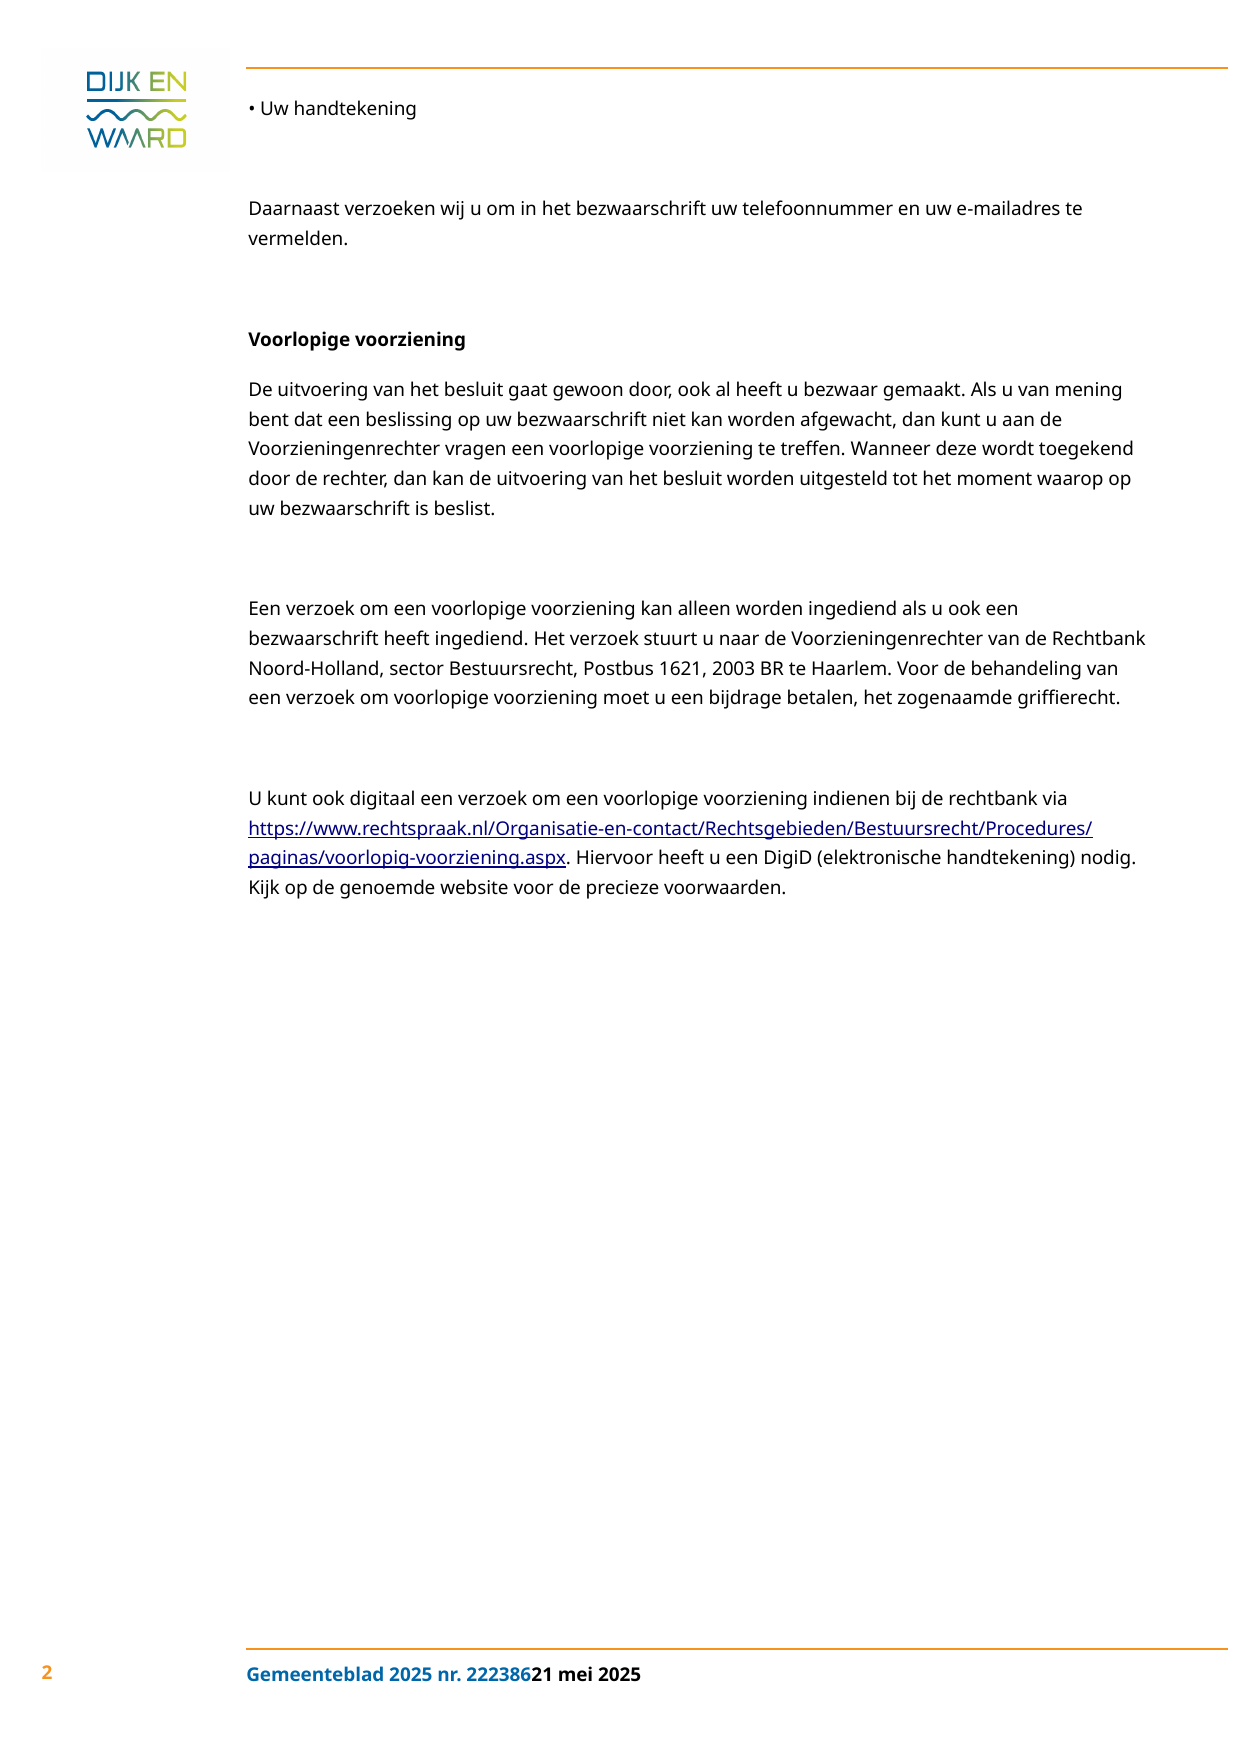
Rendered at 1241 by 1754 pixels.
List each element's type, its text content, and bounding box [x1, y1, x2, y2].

text U kunt ook digitaal een verzoek om een voorlopige voorziening indienen bij de rechtbank via https://www.rechtspraak.nl/Organisatie-en-contact/Rechtsgebieden/Bestuursrecht/Procedures/paginas/voorlopig-voorziening.aspx. Hiervoor heeft u een DigiD (elektronische handtekening) nodig. Kijk op de genoemde website voor de precieze voorwaarden. [248, 785, 1152, 900]
text • Uw handtekening [248, 95, 1152, 121]
text Een verzoek om een voorlopige voorziening kan alleen worden ingediend als u ook een bezwaarschrift heeft ingediend. Het verzoek stuurt u naar de Voorzieningenrechter van de Rechtbank Noord-Holland, sector Bestuursrecht, Postbus 1621, 2003 BR te Haarlem. Voor de behandeling van een verzoek om voorlopige voorziening moet u een bijdrage betalen, het zogenaamde griffierecht. [248, 596, 1152, 710]
text De uitvoering van het besluit gaat gewoon door, ook al heeft u bezwaar gemaakt. Als u van mening bent dat een beslissing op uw bezwaarschrift niet kan worden afgewacht, dan kunt u aan de Voorzieningenrechter vragen een voorlopige voorziening te treffen. Wanneer deze wordt toegekend door de rechter, dan kan de uitvoering van het besluit worden uitgesteld tot het moment waarop op uw bezwaarschrift is beslist. [248, 376, 1152, 521]
picture [41, 47, 231, 172]
text Daarnaast verzoeken wij u om in het bezwaarschrift uw telefoonnummer en uw e-mailadres te vermelden. [248, 196, 1152, 251]
text Voorlopige voorziening [248, 326, 1152, 352]
